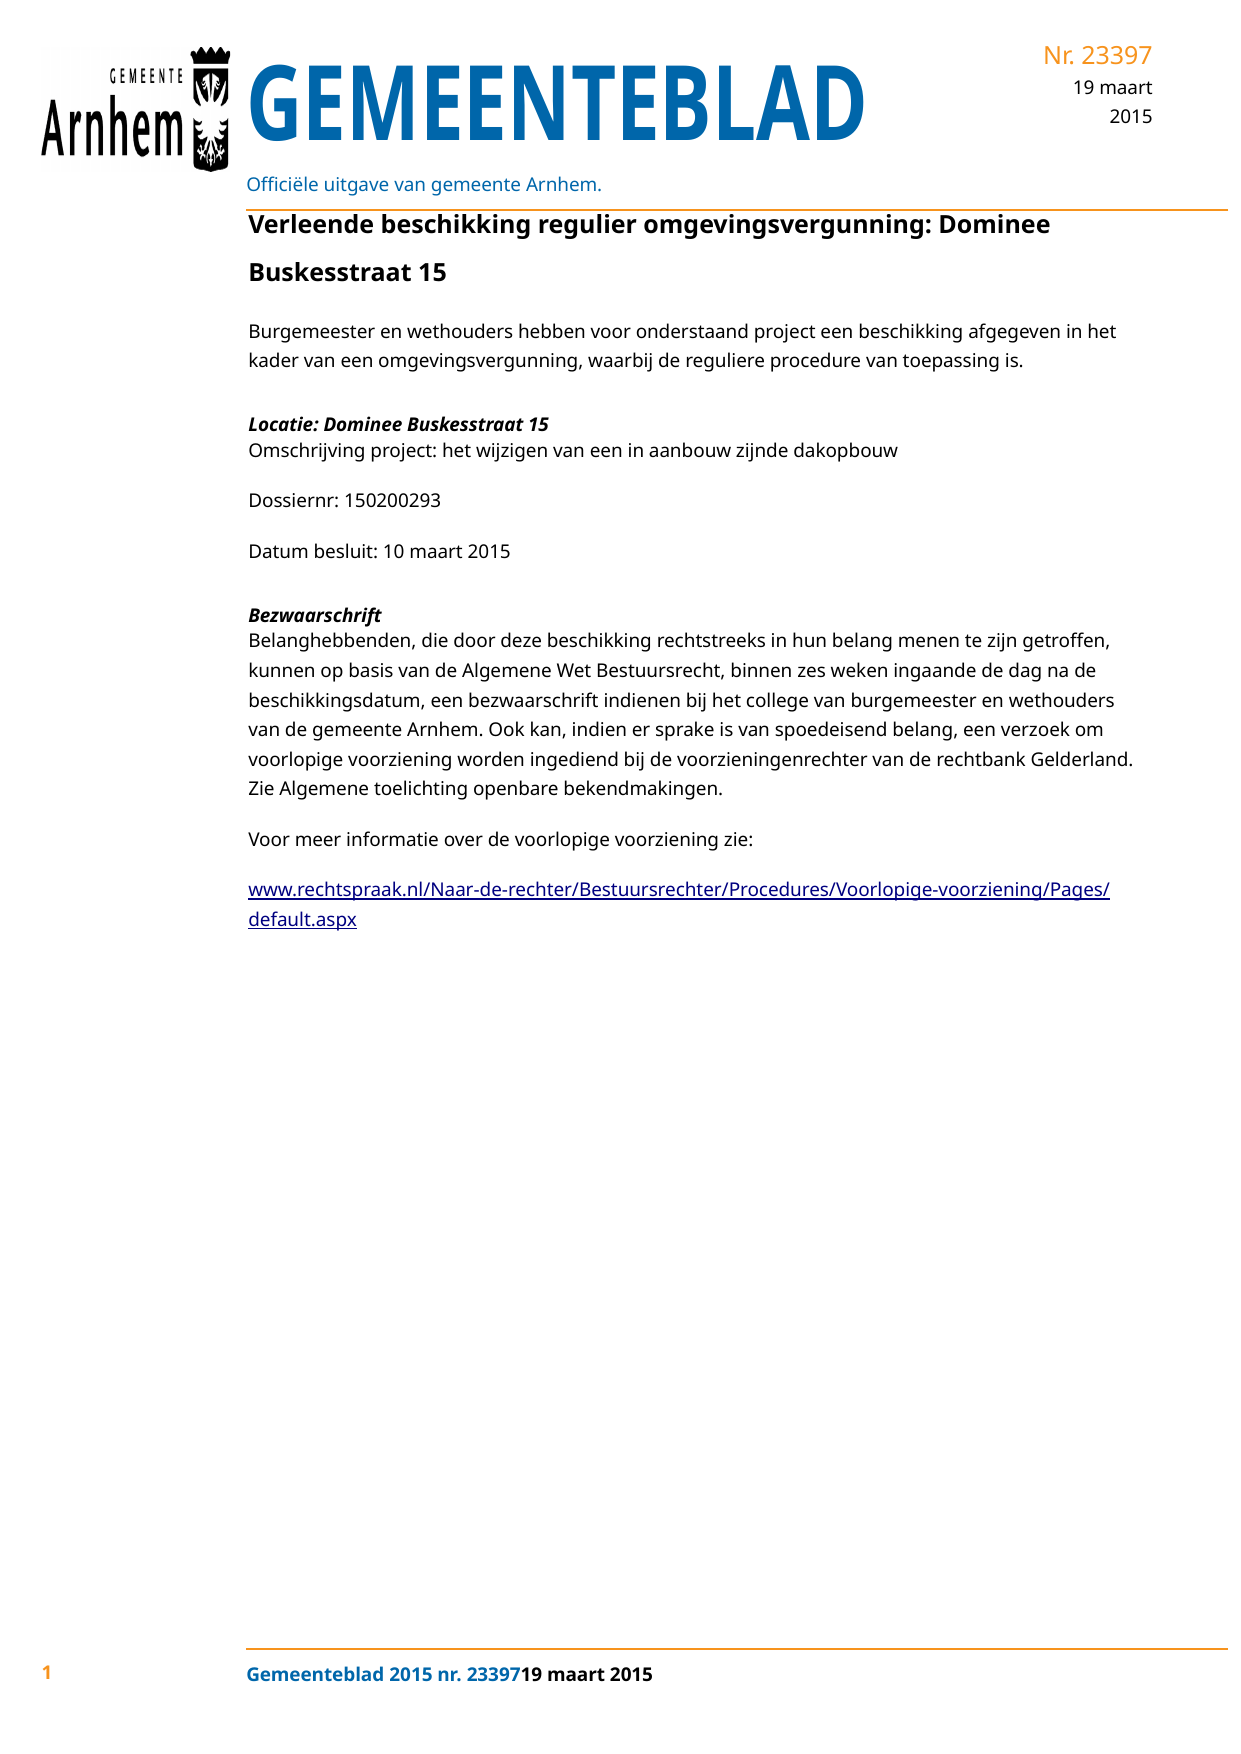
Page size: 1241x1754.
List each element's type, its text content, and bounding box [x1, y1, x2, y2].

text Datum besluit: 10 maart 2015 [248, 538, 1152, 564]
text Belanghebbenden, die door deze beschikking rechtstreeks in hun belang menen te zijn getroffen, kunnen op basis van de Algemene Wet Bestuursrecht, binnen zes weken ingaande de dag na de beschikkingsdatum, een bezwaarschrift indienen bij het college van burgemeester en wethouders van de gemeente Arnhem. Ook kan, indien er sprake is van spoedeisend belang, een verzoek om voorlopige voorziening worden ingediend bij de voorzieningenrechter van de rechtbank Gelderland. Zie Algemene toelichting openbare bekendmakingen. [248, 628, 1152, 801]
text Omschrijving project: het wijzigen van een in aanbouw zijnde dakopbouw [248, 437, 1152, 463]
text Burgemeester en wethouders hebben voor onderstaand project een beschikking afgegeven in het kader van een omgevingsvergunning, waarbij de reguliere procedure van toepassing is. [248, 318, 1152, 373]
text Bezwaarschrift [248, 602, 1152, 628]
text www.rechtspraak.nl/Naar-de-rechter/Bestuursrechter/Procedures/Voorlopige-voorziening/Pages/default.aspx [248, 876, 1152, 932]
picture [41, 47, 231, 172]
text Verleende beschikking regulier omgevingsvergunning: Dominee Buskesstraat 15 [248, 211, 1152, 288]
text Voor meer informatie over de voorlopige voorziening zie: [248, 826, 1152, 852]
text Dossiernr: 150200293 [248, 488, 1152, 513]
text Locatie: Dominee Buskesstraat 15 [248, 411, 1152, 437]
